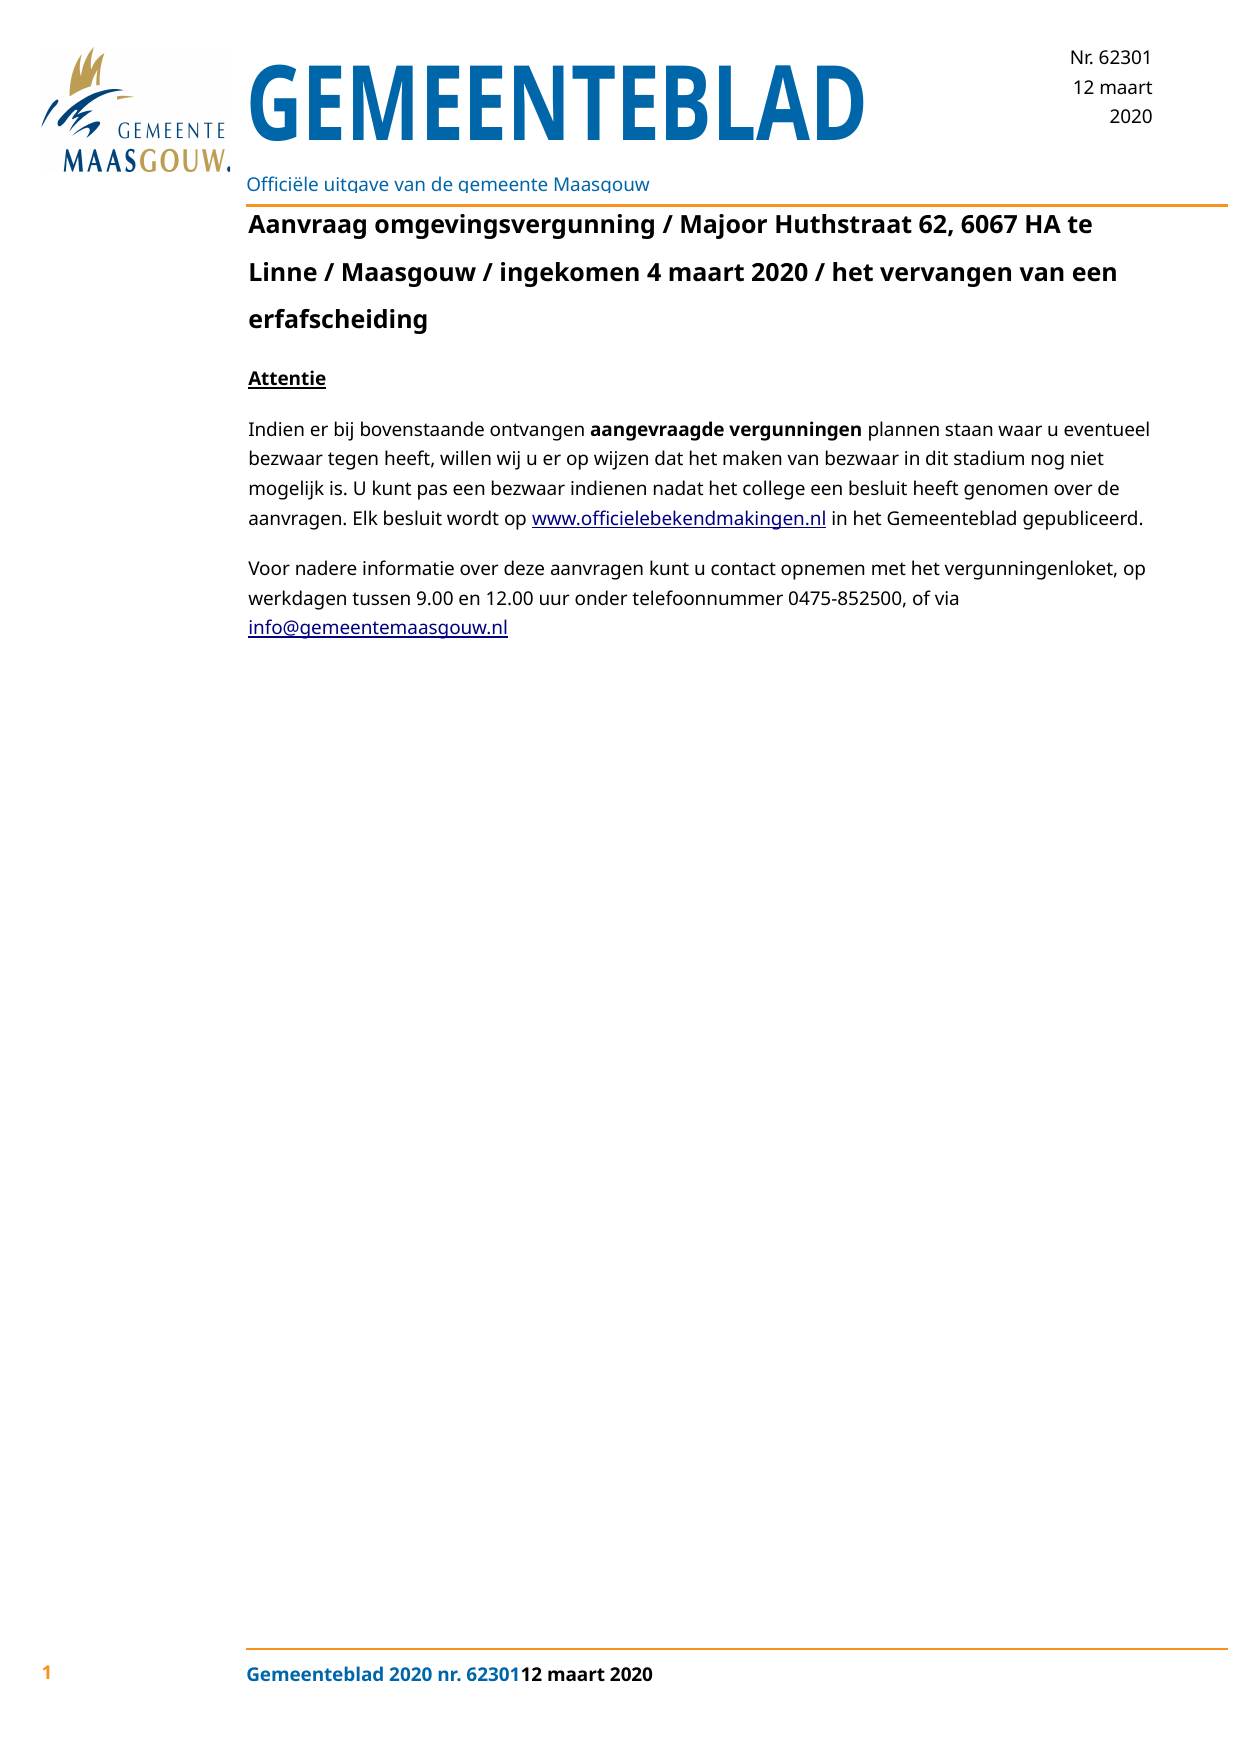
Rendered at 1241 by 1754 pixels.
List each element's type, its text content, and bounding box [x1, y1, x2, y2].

text Indien er bij bovenstaande ontvangen aangevraagde vergunningen plannen staan waar u eventueel bezwaar tegen heeft, willen wij u er op wijzen dat het maken van bezwaar in dit stadium nog niet mogelijk is. U kunt pas een bezwaar indienen nadat het college een besluit heeft genomen over de aanvragen. Elk besluit wordt op www.officielebekendmakingen.nl in het Gemeenteblad gepubliceerd. [248, 416, 1152, 530]
text Voor nadere informatie over deze aanvragen kunt u contact opnemen met het vergunningenloket, op werkdagen tussen 9.00 en 12.00 uur onder telefoonnummer 0475-852500, of via info@gemeentemaasgouw.nl [248, 555, 1152, 640]
text Attentie [248, 366, 1152, 391]
text Aanvraag omgevingsvergunning / Majoor Huthstraat 62, 6067 HA te Linne / Maasgouw / ingekomen 4 maart 2020 / het vervangen van een erfafscheiding [248, 207, 1152, 336]
picture [41, 47, 231, 172]
